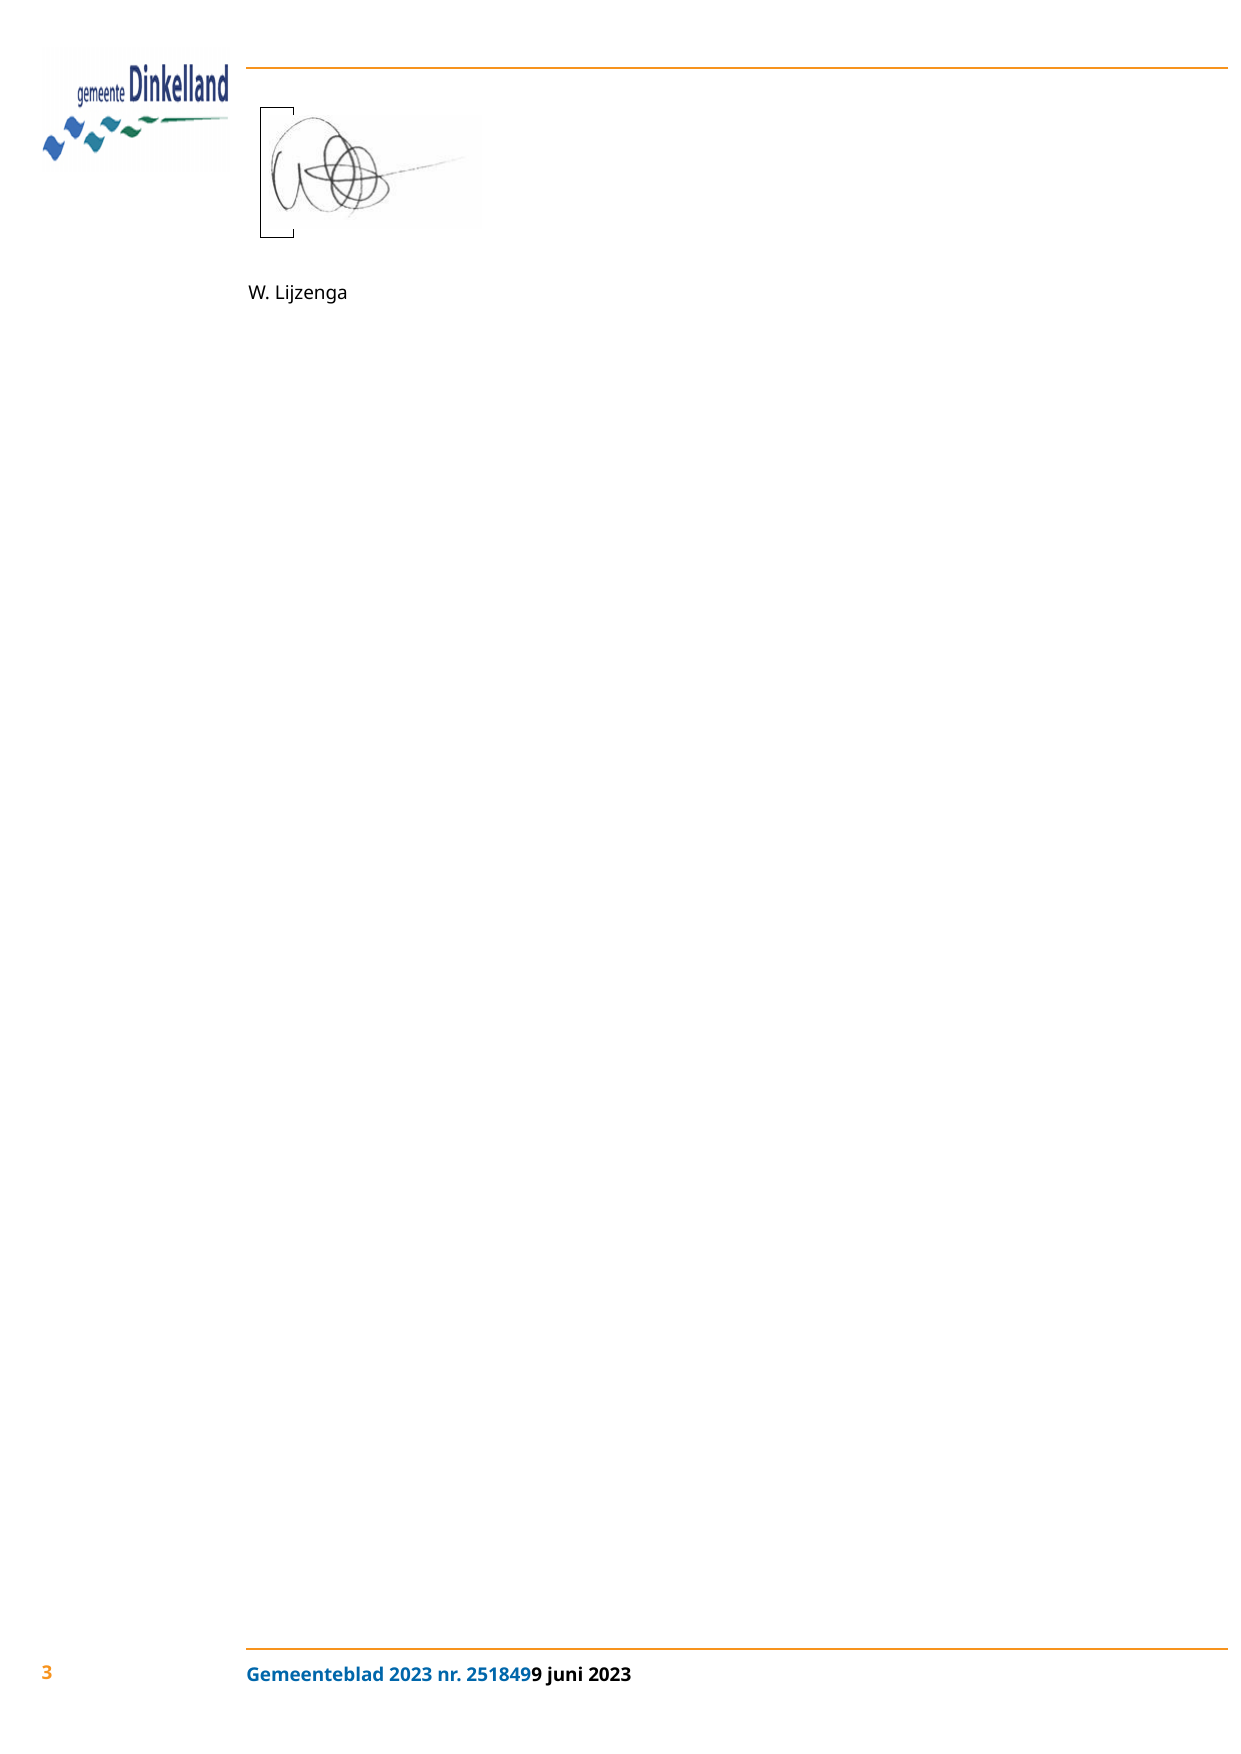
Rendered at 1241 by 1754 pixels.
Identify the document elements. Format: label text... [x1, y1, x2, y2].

text W. Lijzenga [248, 279, 1152, 305]
picture [268, 115, 483, 229]
picture [41, 47, 231, 172]
